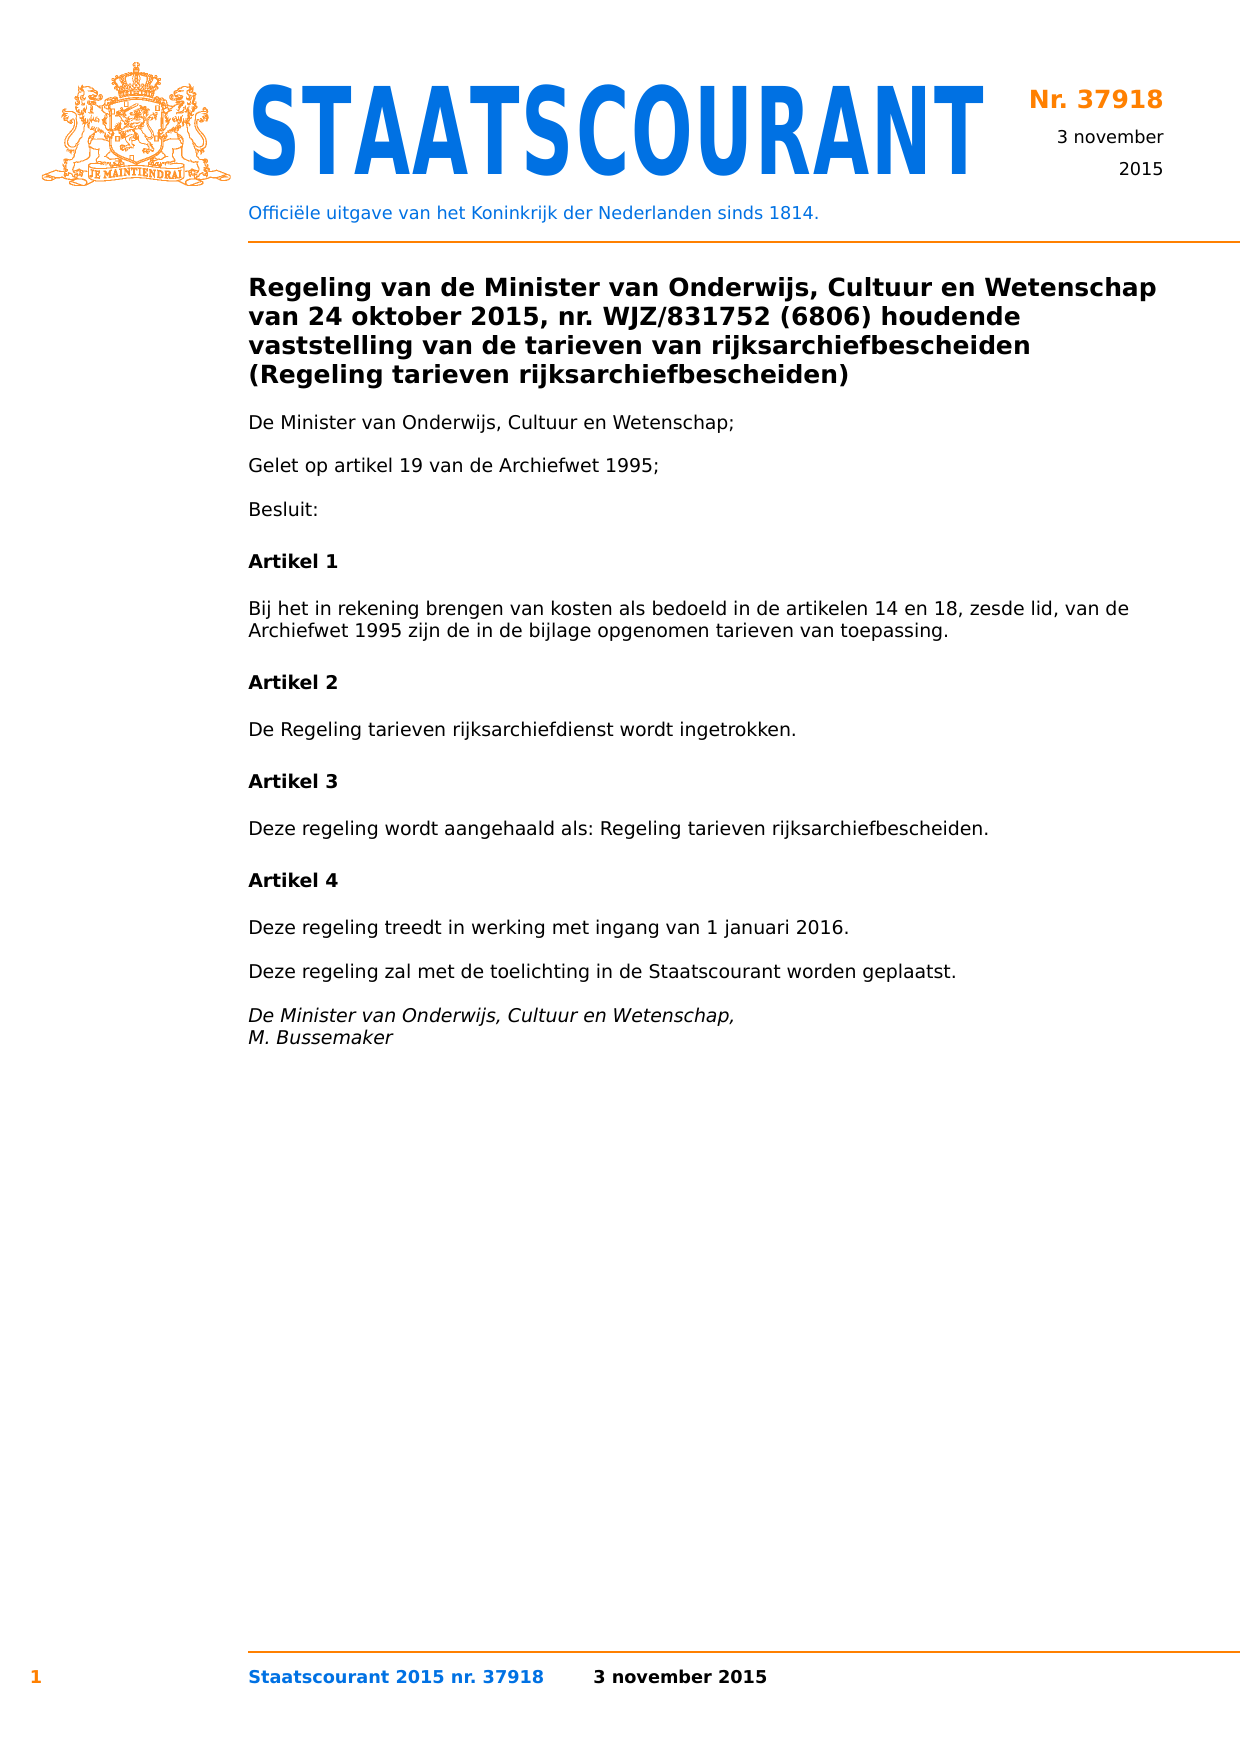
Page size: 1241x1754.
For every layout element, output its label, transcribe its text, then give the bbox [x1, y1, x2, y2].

text Deze regeling treedt in werking met ingang van 1 januari 2016. [248, 917, 1163, 939]
text Bij het in rekening brengen van kosten als bedoeld in de artikelen 14 en 18, zesde lid, van de Archiefwet 1995 zijn de in de bijlage opgenomen tarieven van toepassing. [248, 598, 1163, 642]
text De Regeling tarieven rijksarchiefdienst wordt ingetrokken. [248, 719, 1163, 741]
subtitle Artikel 2 [248, 672, 1163, 694]
text Gelet op artikel 19 van de Archiefwet 1995; [248, 455, 1163, 477]
table_cell 2015 [998, 153, 1240, 203]
text Deze regeling wordt aangehaald als: Regeling tarieven rijksarchiefbescheiden. [248, 818, 1163, 840]
subtitle Regeling van de Minister van Onderwijs, Cultuur en Wetenschap van 24 oktober 2015, nr. WJZ/831752 (6806) houdende vaststelling van de tarieven van rijksarchiefbescheiden (Regeling tarieven rijksarchiefbescheiden) [248, 273, 1163, 390]
text Deze regeling zal met de toelichting in de Staatscourant worden geplaatst. [248, 961, 1163, 983]
table_header Nr. 37918 [998, 62, 1240, 121]
picture [41, 62, 231, 186]
subtitle Artikel 4 [248, 870, 1163, 892]
table_header STAATSCOURANT [248, 62, 998, 203]
table_cell Officiële uitgave van het Koninkrijk der Nederlanden sinds 1814. [248, 203, 1240, 241]
table_header [25, 62, 248, 241]
subtitle Artikel 1 [248, 551, 1163, 573]
text Besluit: [248, 499, 1163, 521]
table_cell 3 november [998, 121, 1240, 153]
text De Minister van Onderwijs, Cultuur en Wetenschap; [248, 412, 1163, 433]
subtitle Artikel 3 [248, 771, 1163, 793]
text De Minister van Onderwijs, Cultuur en Wetenschap, M. Bussemaker [248, 1005, 1163, 1049]
